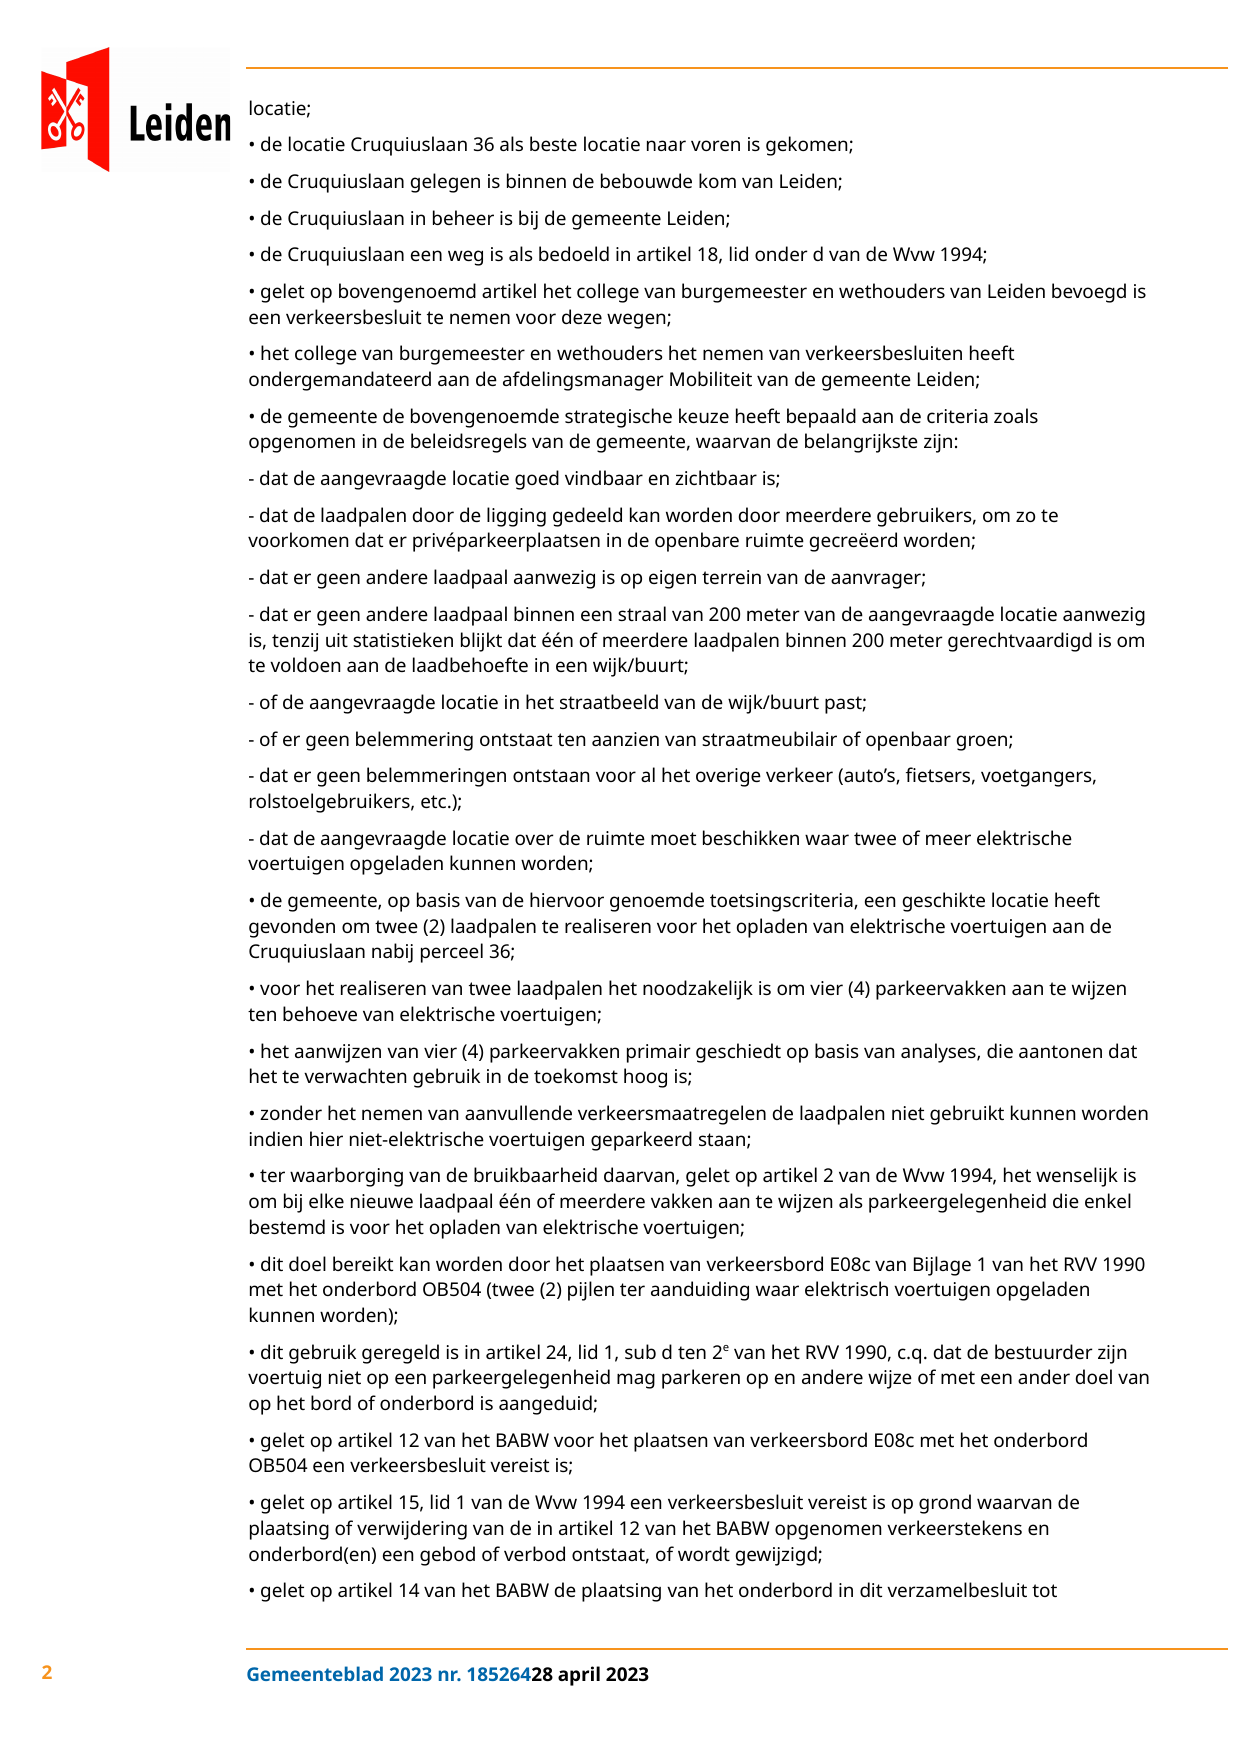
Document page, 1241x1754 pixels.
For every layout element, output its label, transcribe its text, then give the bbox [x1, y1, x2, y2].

text • zonder het nemen van aanvullende verkeersmaatregelen de laadpalen niet gebruikt kunnen worden indien hier niet-elektrische voertuigen geparkeerd staan; [248, 1100, 1152, 1152]
text • gelet op bovengenoemd artikel het college van burgemeester en wethouders van Leiden bevoegd is een verkeersbesluit te nemen voor deze wegen; [248, 278, 1152, 329]
text - dat de laadpalen door de ligging gedeeld kan worden door meerdere gebruikers, om zo te voorkomen dat er privéparkeerplaatsen in de openbare ruimte gecreëerd worden; [248, 502, 1152, 553]
text - of er geen belemmering ontstaat ten aanzien van straatmeubilair of openbaar groen; [248, 726, 1152, 752]
text - dat de aangevraagde locatie over de ruimte moet beschikken waar twee of meer elektrische voertuigen opgeladen kunnen worden; [248, 825, 1152, 876]
text • de locatie Cruquiuslaan 36 als beste locatie naar voren is gekomen; [248, 131, 1152, 157]
text • de gemeente de bovengenoemde strategische keuze heeft bepaald aan de criteria zoals opgenomen in de beleidsregels van de gemeente, waarvan de belangrijkste zijn: [248, 403, 1152, 454]
text • dit gebruik geregeld is in artikel 24, lid 1, sub d ten 2e van het RVV 1990, c.q. dat de bestuurder zijn voertuig niet op een parkeergelegenheid mag parkeren op en andere wijze of met een ander doel van op het bord of onderbord is aangeduid; [248, 1339, 1152, 1416]
text • de gemeente, op basis van de hiervoor genoemde toetsingscriteria, een geschikte locatie heeft gevonden om twee (2) laadpalen te realiseren voor het opladen van elektrische voertuigen aan de Cruquiuslaan nabij perceel 36; [248, 887, 1152, 964]
text - dat er geen andere laadpaal aanwezig is op eigen terrein van de aanvrager; [248, 564, 1152, 590]
text • gelet op artikel 14 van het BABW de plaatsing van het onderbord in dit verzamelbesluit tot [248, 1577, 1152, 1603]
text • gelet op artikel 15, lid 1 van de Wvw 1994 een verkeersbesluit vereist is op grond waarvan de plaatsing of verwijdering van de in artikel 12 van het BABW opgenomen verkeerstekens en onderbord(en) een gebod of verbod ontstaat, of wordt gewijzigd; [248, 1489, 1152, 1567]
picture [41, 47, 231, 172]
text • het college van burgemeester en wethouders het nemen van verkeersbesluiten heeft ondergemandateerd aan de afdelingsmanager Mobiliteit van de gemeente Leiden; [248, 341, 1152, 392]
text • de Cruquiuslaan in beheer is bij de gemeente Leiden; [248, 205, 1152, 231]
text - dat de aangevraagde locatie goed vindbaar en zichtbaar is; [248, 465, 1152, 491]
text • het aanwijzen van vier (4) parkeervakken primair geschiedt op basis van analyses, die aantonen dat het te verwachten gebruik in de toekomst hoog is; [248, 1038, 1152, 1089]
text • ter waarborging van de bruikbaarheid daarvan, gelet op artikel 2 van de Wvw 1994, het wenselijk is om bij elke nieuwe laadpaal één of meerdere vakken aan te wijzen als parkeergelegenheid die enkel bestemd is voor het opladen van elektrische voertuigen; [248, 1163, 1152, 1240]
text - dat er geen andere laadpaal binnen een straal van 200 meter van de aangevraagde locatie aanwezig is, tenzij uit statistieken blijkt dat één of meerdere laadpalen binnen 200 meter gerechtvaardigd is om te voldoen aan de laadbehoefte in een wijk/buurt; [248, 601, 1152, 678]
text • de Cruquiuslaan gelegen is binnen de bebouwde kom van Leiden; [248, 168, 1152, 194]
text • de Cruquiuslaan een weg is als bedoeld in artikel 18, lid onder d van de Wvw 1994; [248, 241, 1152, 267]
text • voor het realiseren van twee laadpalen het noodzakelijk is om vier (4) parkeervakken aan te wijzen ten behoeve van elektrische voertuigen; [248, 975, 1152, 1027]
text • dit doel bereikt kan worden door het plaatsen van verkeersbord E08c van Bijlage 1 van het RVV 1990 met het onderbord OB504 (twee (2) pijlen ter aanduiding waar elektrisch voertuigen opgeladen kunnen worden); [248, 1251, 1152, 1328]
text locatie; [248, 95, 1152, 121]
text • gelet op artikel 12 van het BABW voor het plaatsen van verkeersbord E08c met het onderbord OB504 een verkeersbesluit vereist is; [248, 1427, 1152, 1478]
text - dat er geen belemmeringen ontstaan voor al het overige verkeer (auto’s, fietsers, voetgangers, rolstoelgebruikers, etc.); [248, 762, 1152, 814]
text - of de aangevraagde locatie in het straatbeeld van de wijk/buurt past; [248, 689, 1152, 715]
